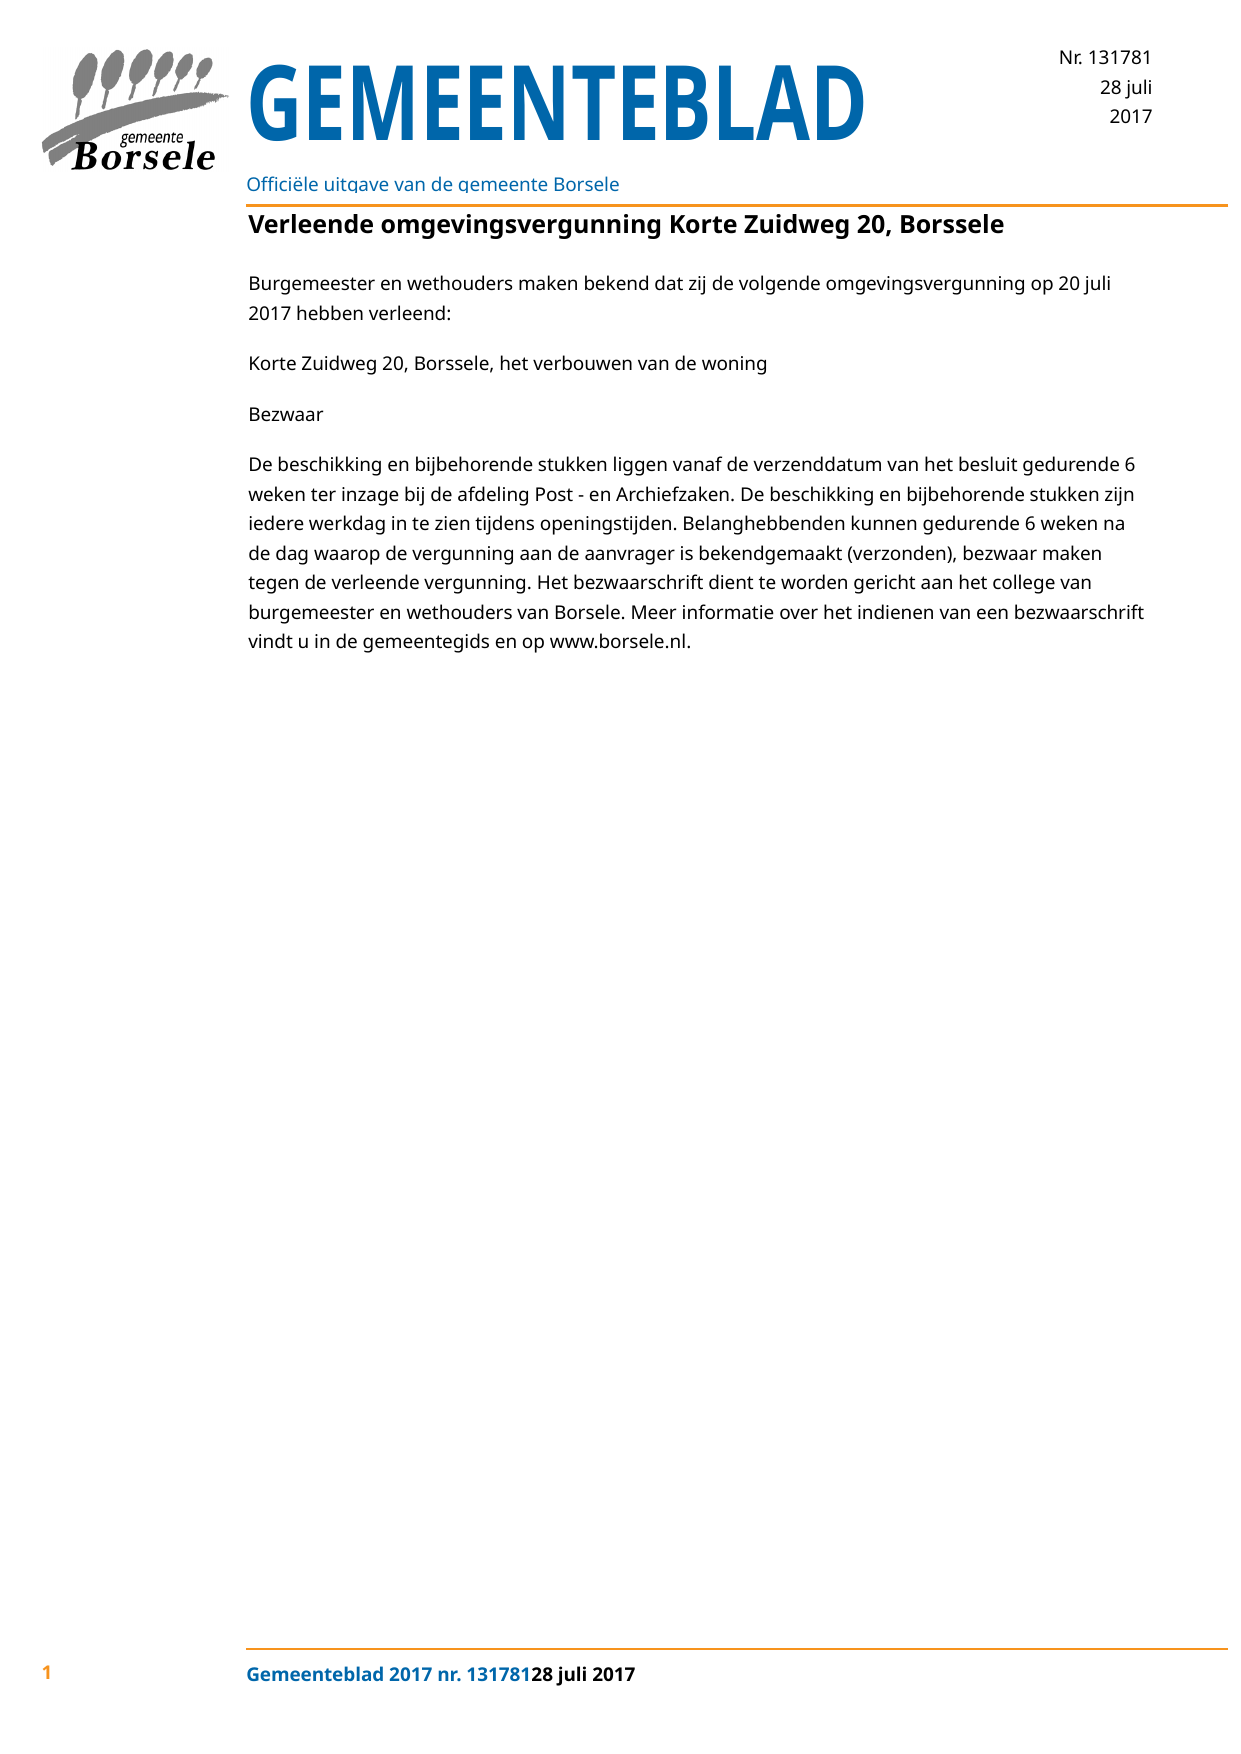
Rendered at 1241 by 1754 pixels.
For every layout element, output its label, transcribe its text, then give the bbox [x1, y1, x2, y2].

text Verleende omgevingsvergunning Korte Zuidweg 20, Borssele [248, 207, 1152, 241]
text Bezwaar [248, 401, 1152, 426]
text Burgemeester en wethouders maken bekend dat zij de volgende omgevingsvergunning op 20 juli 2017 hebben verleend: [248, 270, 1152, 326]
text Korte Zuidweg 20, Borssele, het verbouwen van de woning [248, 350, 1152, 376]
text De beschikking en bijbehorende stukken liggen vanaf de verzenddatum van het besluit gedurende 6 weken ter inzage bij de afdeling Post - en Archiefzaken. De beschikking en bijbehorende stukken zijn iedere werkdag in te zien tijdens openingstijden. Belanghebbenden kunnen gedurende 6 weken na de dag waarop de vergunning aan de aanvrager is bekendgemaakt (verzonden), bezwaar maken tegen de verleende vergunning. Het bezwaarschrift dient te worden gericht aan het college van burgemeester en wethouders van Borsele. Meer informatie over het indienen van een bezwaarschrift vindt u in de gemeentegids en op www.borsele.nl. [248, 451, 1152, 654]
picture [41, 47, 231, 172]
